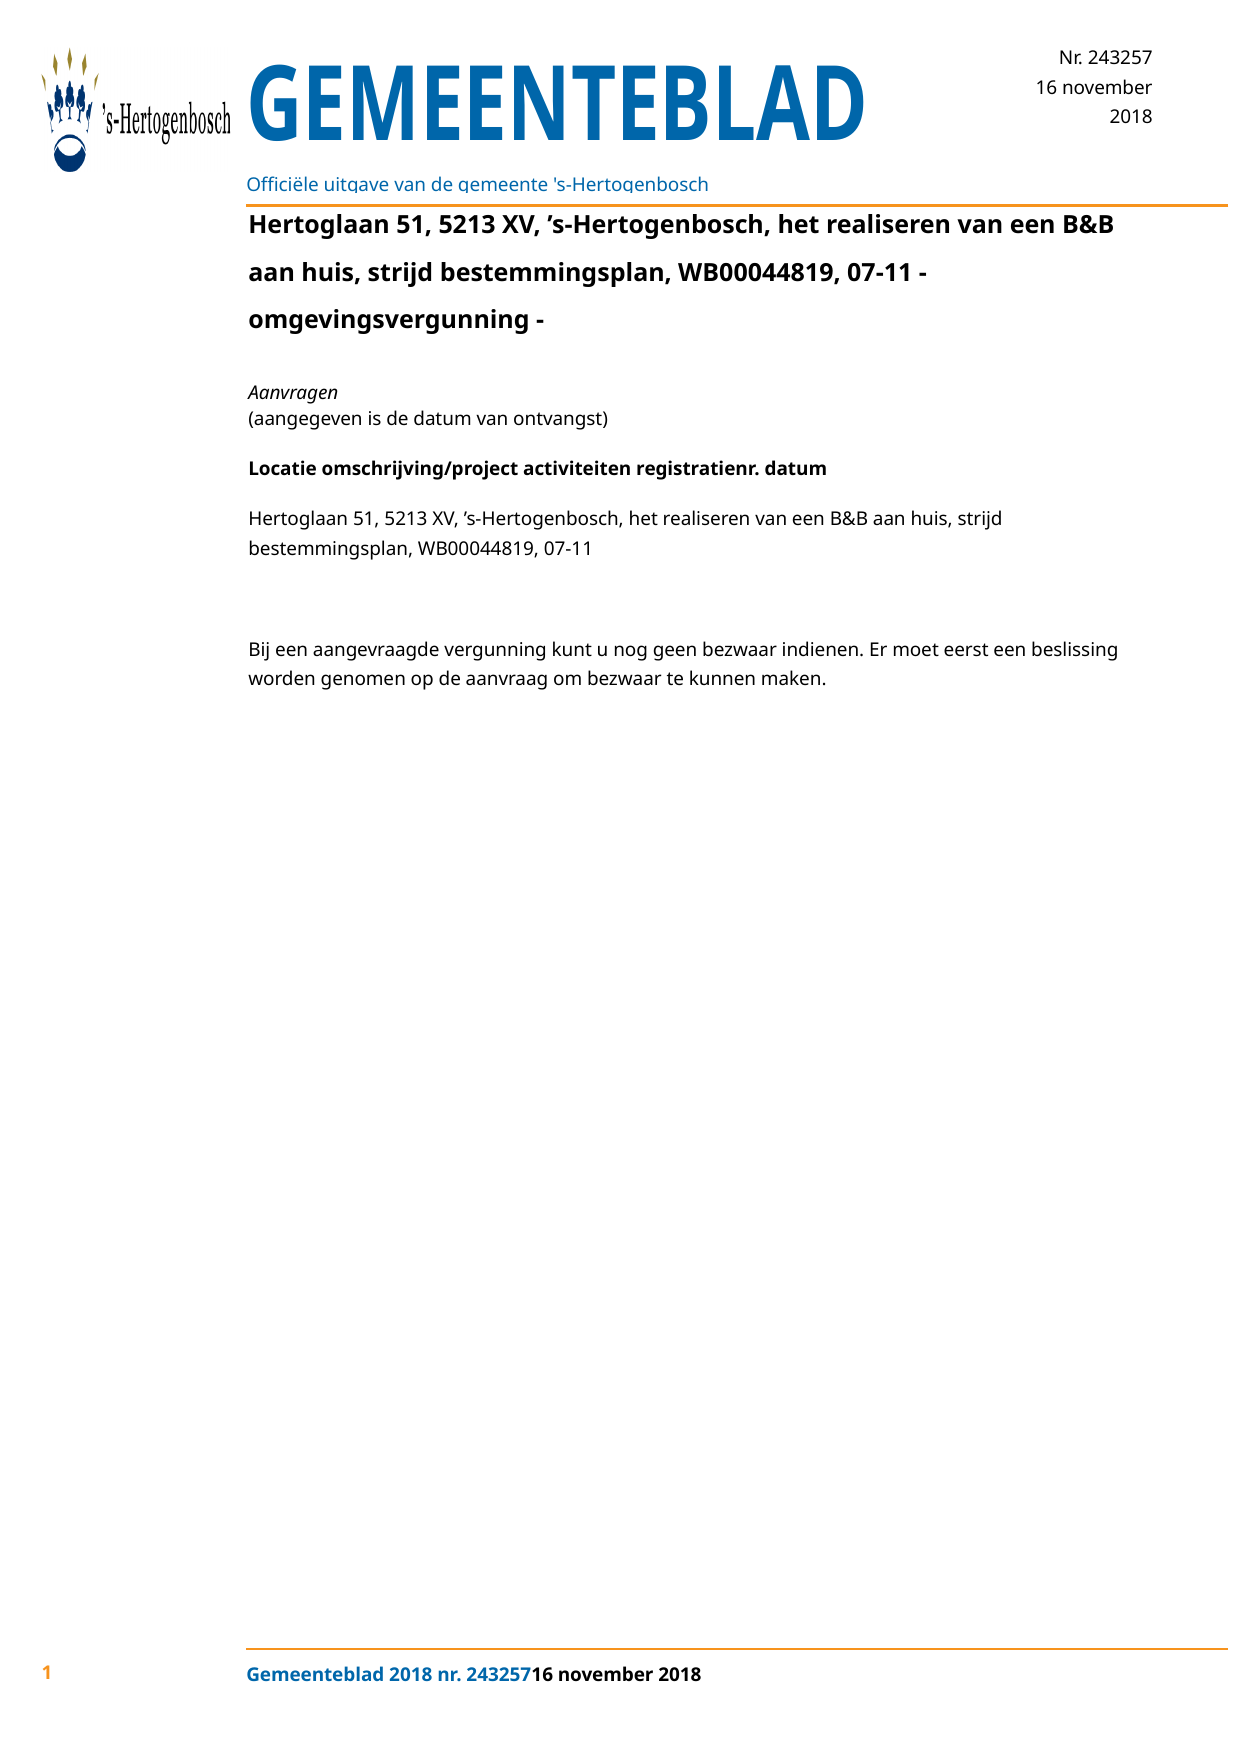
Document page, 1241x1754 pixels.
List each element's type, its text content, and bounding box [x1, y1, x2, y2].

text (aangegeven is de datum van ontvangst) [248, 405, 1152, 431]
picture [41, 47, 231, 172]
text Aanvragen [248, 379, 1152, 405]
text Hertoglaan 51, 5213 XV, ’s-Hertogenbosch, het realiseren van een B&B aan huis, strijd bestemmingsplan, WB00044819, 07-11 - omgevingsvergunning - [248, 207, 1152, 336]
text Hertoglaan 51, 5213 XV, ’s-Hertogenbosch, het realiseren van een B&B aan huis, strijd bestemmingsplan, WB00044819, 07-11 [248, 506, 1152, 561]
text Locatie omschrijving/project activiteiten registratienr. datum [248, 455, 1152, 481]
text Bij een aangevraagde vergunning kunt u nog geen bezwaar indienen. Er moet eerst een beslissing worden genomen op de aanvraag om bezwaar te kunnen maken. [248, 636, 1152, 691]
